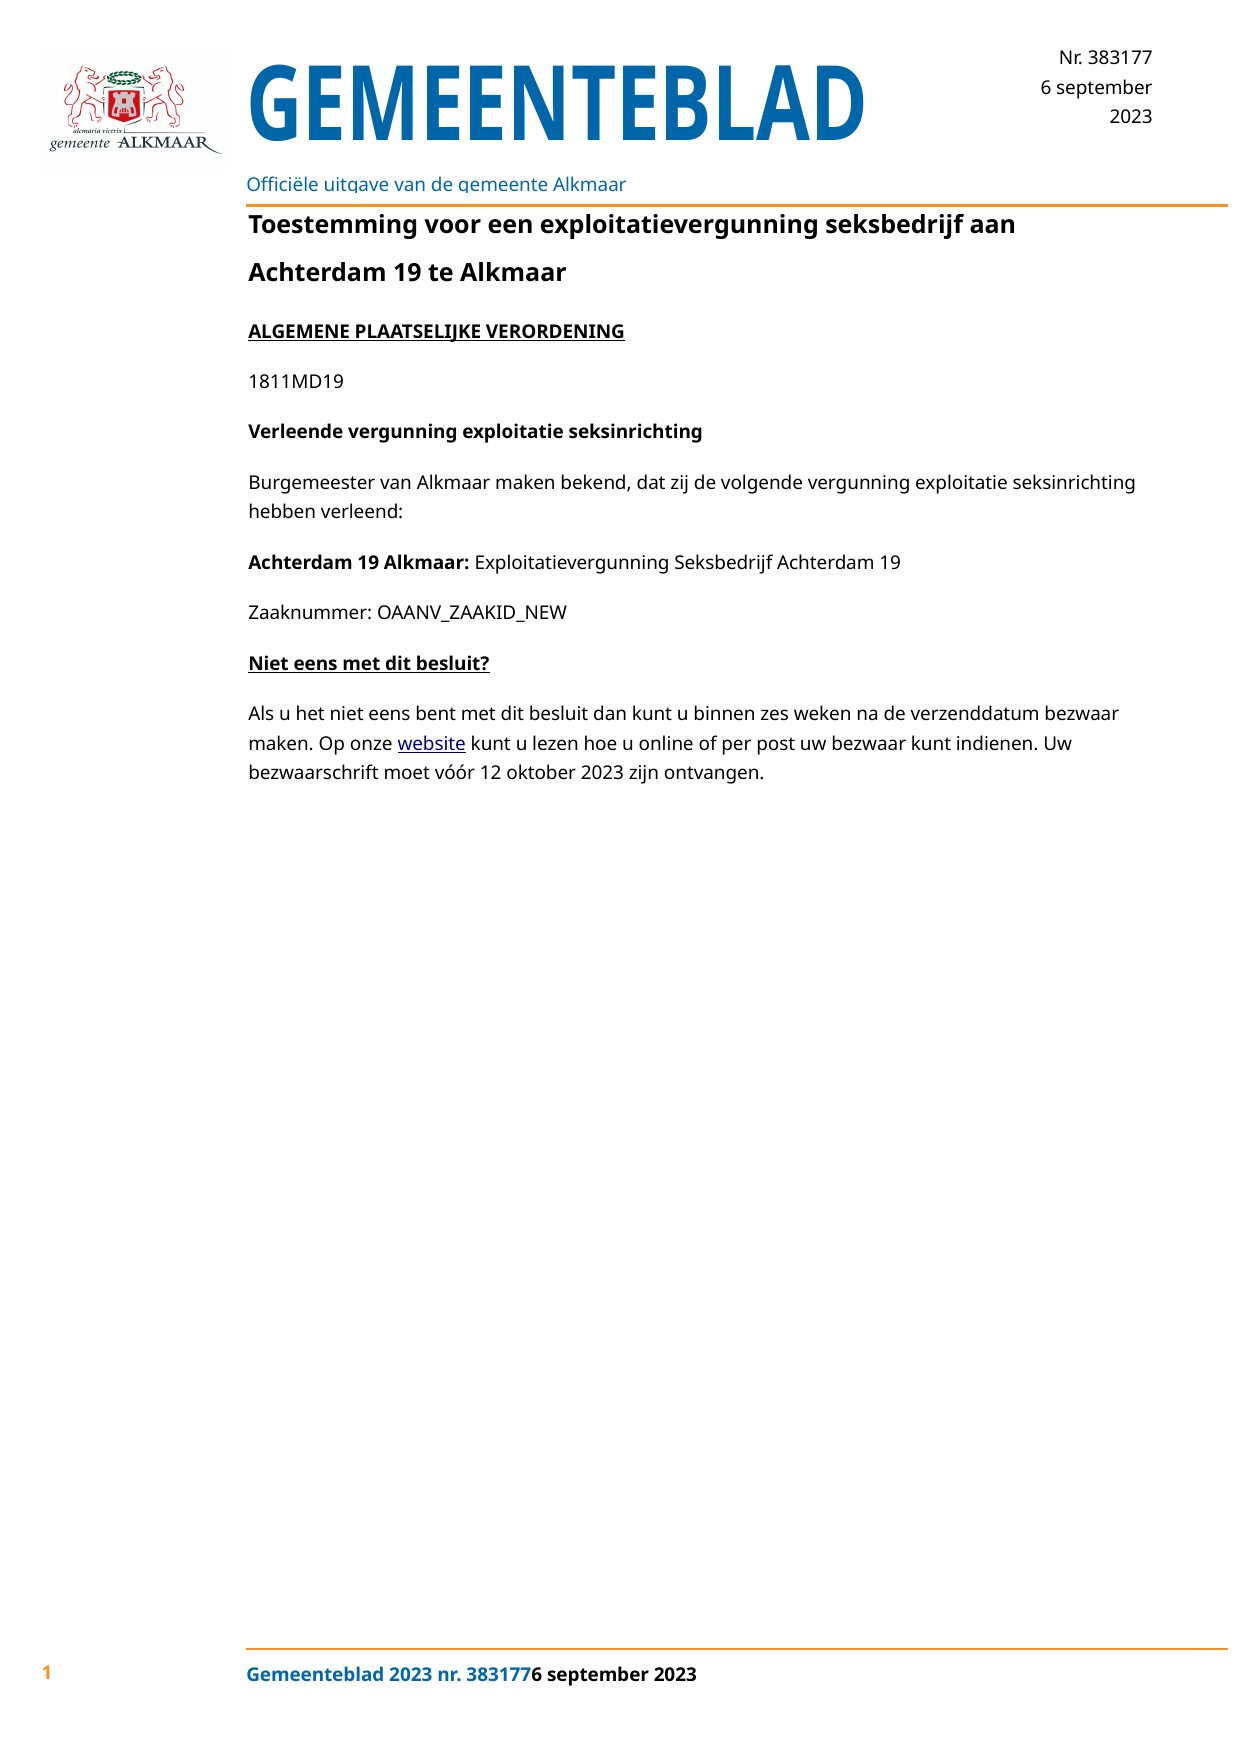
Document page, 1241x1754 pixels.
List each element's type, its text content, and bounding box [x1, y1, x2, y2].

text 1811MD19 [248, 368, 1152, 394]
picture [41, 47, 231, 172]
text Verleende vergunning exploitatie seksinrichting [248, 419, 1152, 444]
text Niet eens met dit besluit? [248, 650, 1152, 676]
text Zaaknummer: OAANV_ZAAKID_NEW [248, 599, 1152, 625]
text Achterdam 19 Alkmaar: Exploitatievergunning Seksbedrijf Achterdam 19 [248, 549, 1152, 575]
text Als u het niet eens bent met dit besluit dan kunt u binnen zes weken na de verzenddatum bezwaar maken. Op onze website kunt u lezen hoe u online of per post uw bezwaar kunt indienen. Uw bezwaarschrift moet vóór 12 oktober 2023 zijn ontvangen. [248, 700, 1152, 785]
text Burgemeester van Alkmaar maken bekend, dat zij de volgende vergunning exploitatie seksinrichting hebben verleend: [248, 469, 1152, 524]
text ALGEMENE PLAATSELIJKE VERORDENING [248, 318, 1152, 344]
text Toestemming voor een exploitatievergunning seksbedrijf aan Achterdam 19 te Alkmaar [248, 207, 1152, 288]
